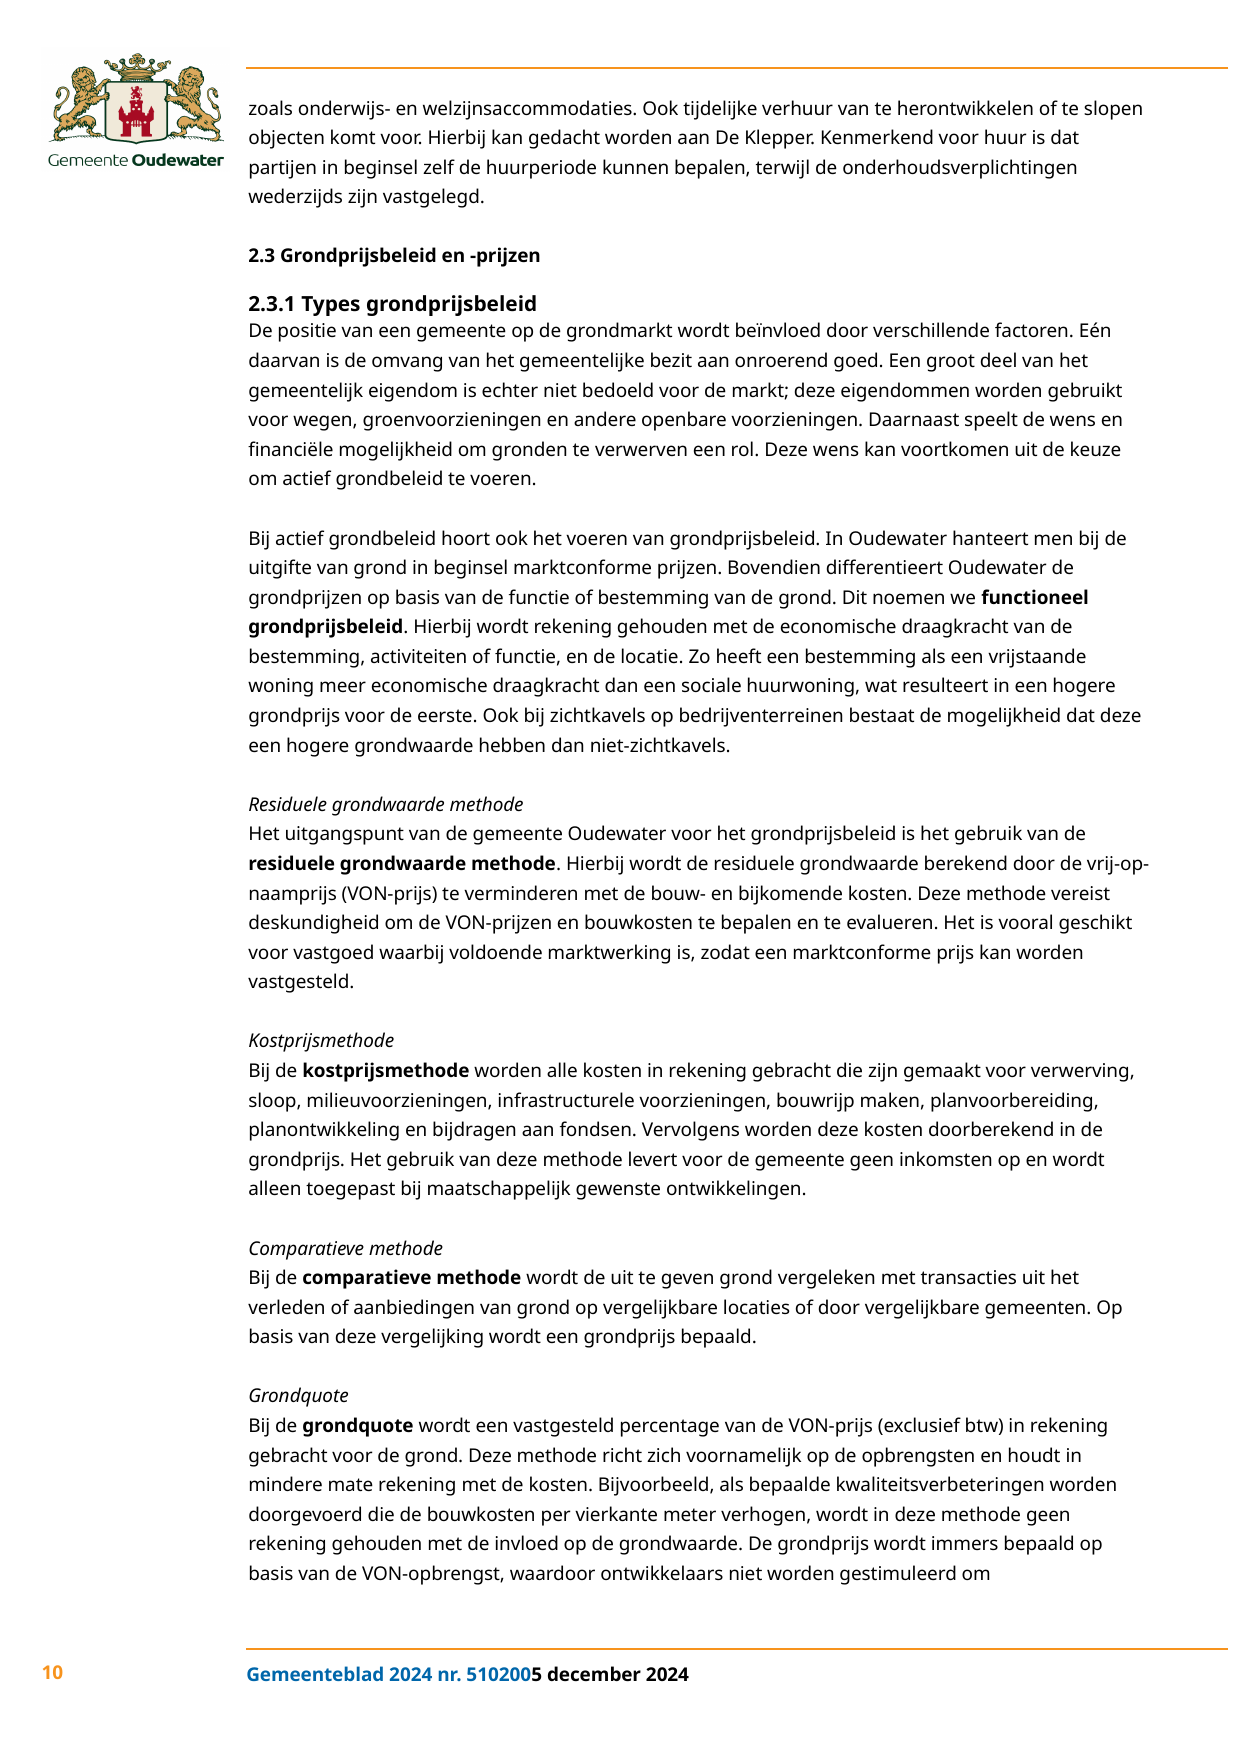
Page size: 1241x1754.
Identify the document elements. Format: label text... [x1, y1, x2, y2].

text Bij actief grondbeleid hoort ook het voeren van grondprijsbeleid. In Oudewater hanteert men bij de uitgifte van grond in beginsel marktconforme prijzen. Bovendien differentieert Oudewater de grondprijzen op basis van de functie of bestemming van de grond. Dit noemen we functioneel grondprijsbeleid. Hierbij wordt rekening gehouden met de economische draagkracht van de bestemming, activiteiten of functie, en de locatie. Zo heeft een bestemming als een vrijstaande woning meer economische draagkracht dan een sociale huurwoning, wat resulteert in een hogere grondprijs voor de eerste. Ook bij zichtkavels op bedrijventerreinen bestaat de mogelijkheid dat deze een hogere grondwaarde hebben dan niet-zichtkavels. [248, 525, 1152, 758]
text 2.3 Grondprijsbeleid en -prijzen [248, 243, 1152, 268]
text De positie van een gemeente op de grondmarkt wordt beïnvloed door verschillende factoren. Eén daarvan is de omvang van het gemeentelijke bezit aan onroerend goed. Een groot deel van het gemeentelijk eigendom is echter niet bedoeld voor de markt; deze eigendommen worden gebruikt voor wegen, groenvoorzieningen en andere openbare voorzieningen. Daarnaast speelt de wens en financiële mogelijkheid om gronden te verwerven een rol. Deze wens kan voortkomen uit de keuze om actief grondbeleid te voeren. [248, 318, 1152, 491]
text Bij de grondquote wordt een vastgesteld percentage van de VON-prijs (exclusief btw) in rekening gebracht voor de grond. Deze methode richt zich voornamelijk op de opbrengsten en houdt in mindere mate rekening met de kosten. Bijvoorbeeld, als bepaalde kwaliteitsverbeteringen worden doorgevoerd die de bouwkosten per vierkante meter verhogen, wordt in deze methode geen rekening gehouden met de invloed op de grondwaarde. De grondprijs wordt immers bepaald op basis van de VON-opbrengst, waardoor ontwikkelaars niet worden gestimuleerd om [248, 1412, 1152, 1586]
text Kostprijsmethode [248, 1028, 1152, 1053]
text Comparatieve methode [248, 1235, 1152, 1261]
text Het uitgangspunt van de gemeente Oudewater voor het grondprijsbeleid is het gebruik van de residuele grondwaarde methode. Hierbij wordt de residuele grondwaarde berekend door de vrij-op-naamprijs (VON-prijs) te verminderen met de bouw- en bijkomende kosten. Deze methode vereist deskundigheid om de VON-prijzen en bouwkosten te bepalen en te evalueren. Het is vooral geschikt voor vastgoed waarbij voldoende marktwerking is, zodat een marktconforme prijs kan worden vastgesteld. [248, 821, 1152, 994]
text 2.3.1 Types grondprijsbeleid [248, 289, 1152, 318]
picture [41, 47, 231, 172]
text Grondquote [248, 1383, 1152, 1408]
text zoals onderwijs- en welzijnsaccommodaties. Ook tijdelijke verhuur van te herontwikkelen of te slopen objecten komt voor. Hierbij kan gedacht worden aan De Klepper. Kenmerkend voor huur is dat partijen in beginsel zelf de huurperiode kunnen bepalen, terwijl de onderhoudsverplichtingen wederzijds zijn vastgelegd. [248, 95, 1152, 209]
text Bij de kostprijsmethode worden alle kosten in rekening gebracht die zijn gemaakt voor verwerving, sloop, milieuvoorzieningen, infrastructurele voorzieningen, bouwrijp maken, planvoorbereiding, planontwikkeling en bijdragen aan fondsen. Vervolgens worden deze kosten doorberekend in de grondprijs. Het gebruik van deze methode levert voor de gemeente geen inkomsten op en wordt alleen toegepast bij maatschappelijk gewenste ontwikkelingen. [248, 1057, 1152, 1201]
text Residuele grondwaarde methode [248, 791, 1152, 817]
text Bij de comparatieve methode wordt de uit te geven grond vergeleken met transacties uit het verleden of aanbiedingen van grond op vergelijkbare locaties of door vergelijkbare gemeenten. Op basis van deze vergelijking wordt een grondprijs bepaald. [248, 1264, 1152, 1349]
